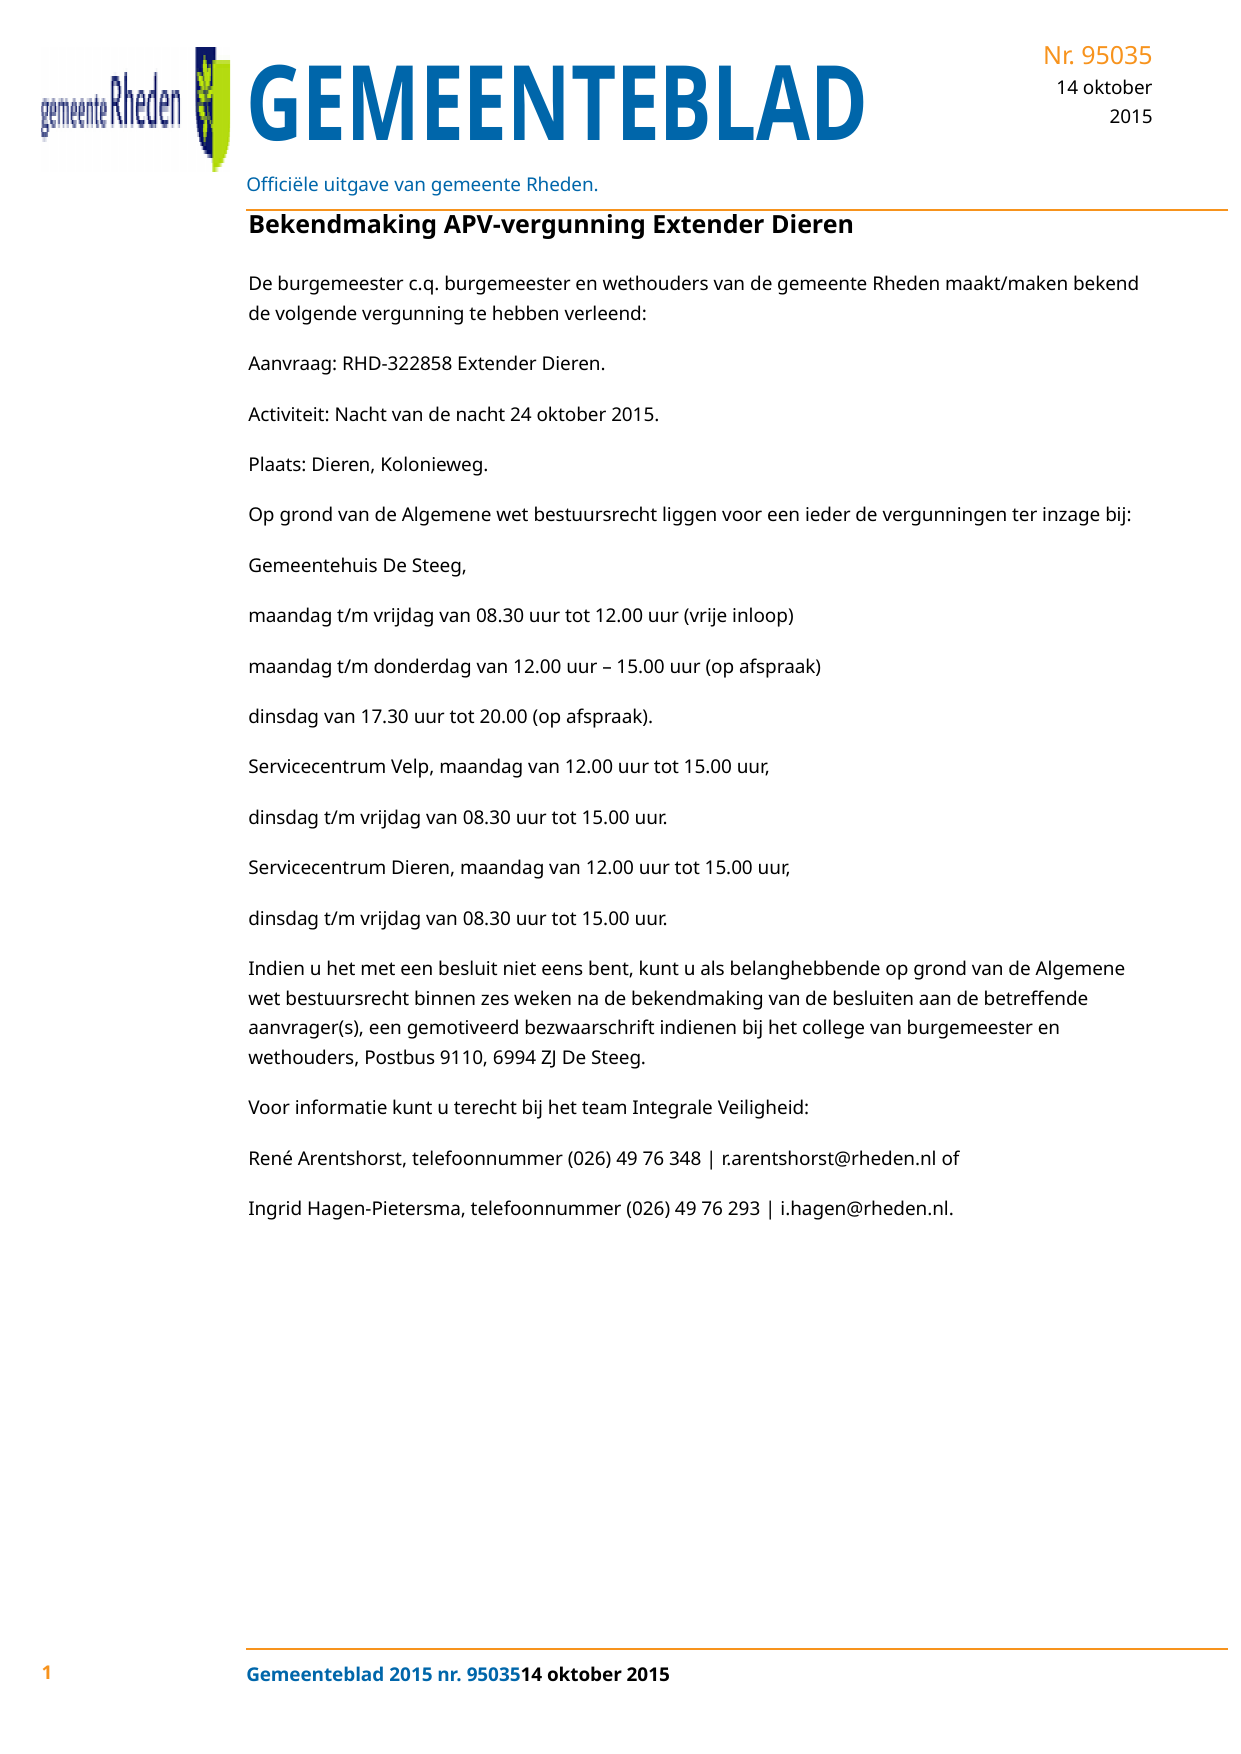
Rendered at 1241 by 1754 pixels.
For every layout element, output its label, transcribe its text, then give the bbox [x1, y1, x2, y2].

text Indien u het met een besluit niet eens bent, kunt u als belanghebbende op grond van de Algemene wet bestuursrecht binnen zes weken na de bekendmaking van de besluiten aan de betreffende aanvrager(s), een gemotiveerd bezwaarschrift indienen bij het college van burgemeester en wethouders, Postbus 9110, 6994 ZJ De Steeg. [248, 955, 1152, 1070]
text Op grond van de Algemene wet bestuursrecht liggen voor een ieder de vergunningen ter inzage bij: [248, 502, 1152, 527]
text dinsdag t/m vrijdag van 08.30 uur tot 15.00 uur. [248, 804, 1152, 830]
text maandag t/m vrijdag van 08.30 uur tot 12.00 uur (vrije inloop) [248, 602, 1152, 628]
text Servicecentrum Velp, maandag van 12.00 uur tot 15.00 uur, [248, 754, 1152, 779]
text maandag t/m donderdag van 12.00 uur – 15.00 uur (op afspraak) [248, 653, 1152, 678]
text René Arentshorst, telefoonnummer (026) 49 76 348 | r.arentshorst@rheden.nl of [248, 1145, 1152, 1171]
picture [41, 47, 231, 172]
text dinsdag t/m vrijdag van 08.30 uur tot 15.00 uur. [248, 905, 1152, 931]
text Servicecentrum Dieren, maandag van 12.00 uur tot 15.00 uur, [248, 854, 1152, 880]
text Activiteit: Nacht van de nacht 24 oktober 2015. [248, 401, 1152, 426]
text dinsdag van 17.30 uur tot 20.00 (op afspraak). [248, 703, 1152, 729]
text Voor informatie kunt u terecht bij het team Integrale Veiligheid: [248, 1094, 1152, 1120]
text Bekendmaking APV-vergunning Extender Dieren [248, 211, 1152, 241]
text Plaats: Dieren, Kolonieweg. [248, 451, 1152, 477]
text Aanvraag: RHD-322858 Extender Dieren. [248, 350, 1152, 376]
text Ingrid Hagen-Pietersma, telefoonnummer (026) 49 76 293 | i.hagen@rheden.nl. [248, 1195, 1152, 1221]
text Gemeentehuis De Steeg, [248, 552, 1152, 578]
text De burgemeester c.q. burgemeester en wethouders van de gemeente Rheden maakt/maken bekend de volgende vergunning te hebben verleend: [248, 270, 1152, 326]
